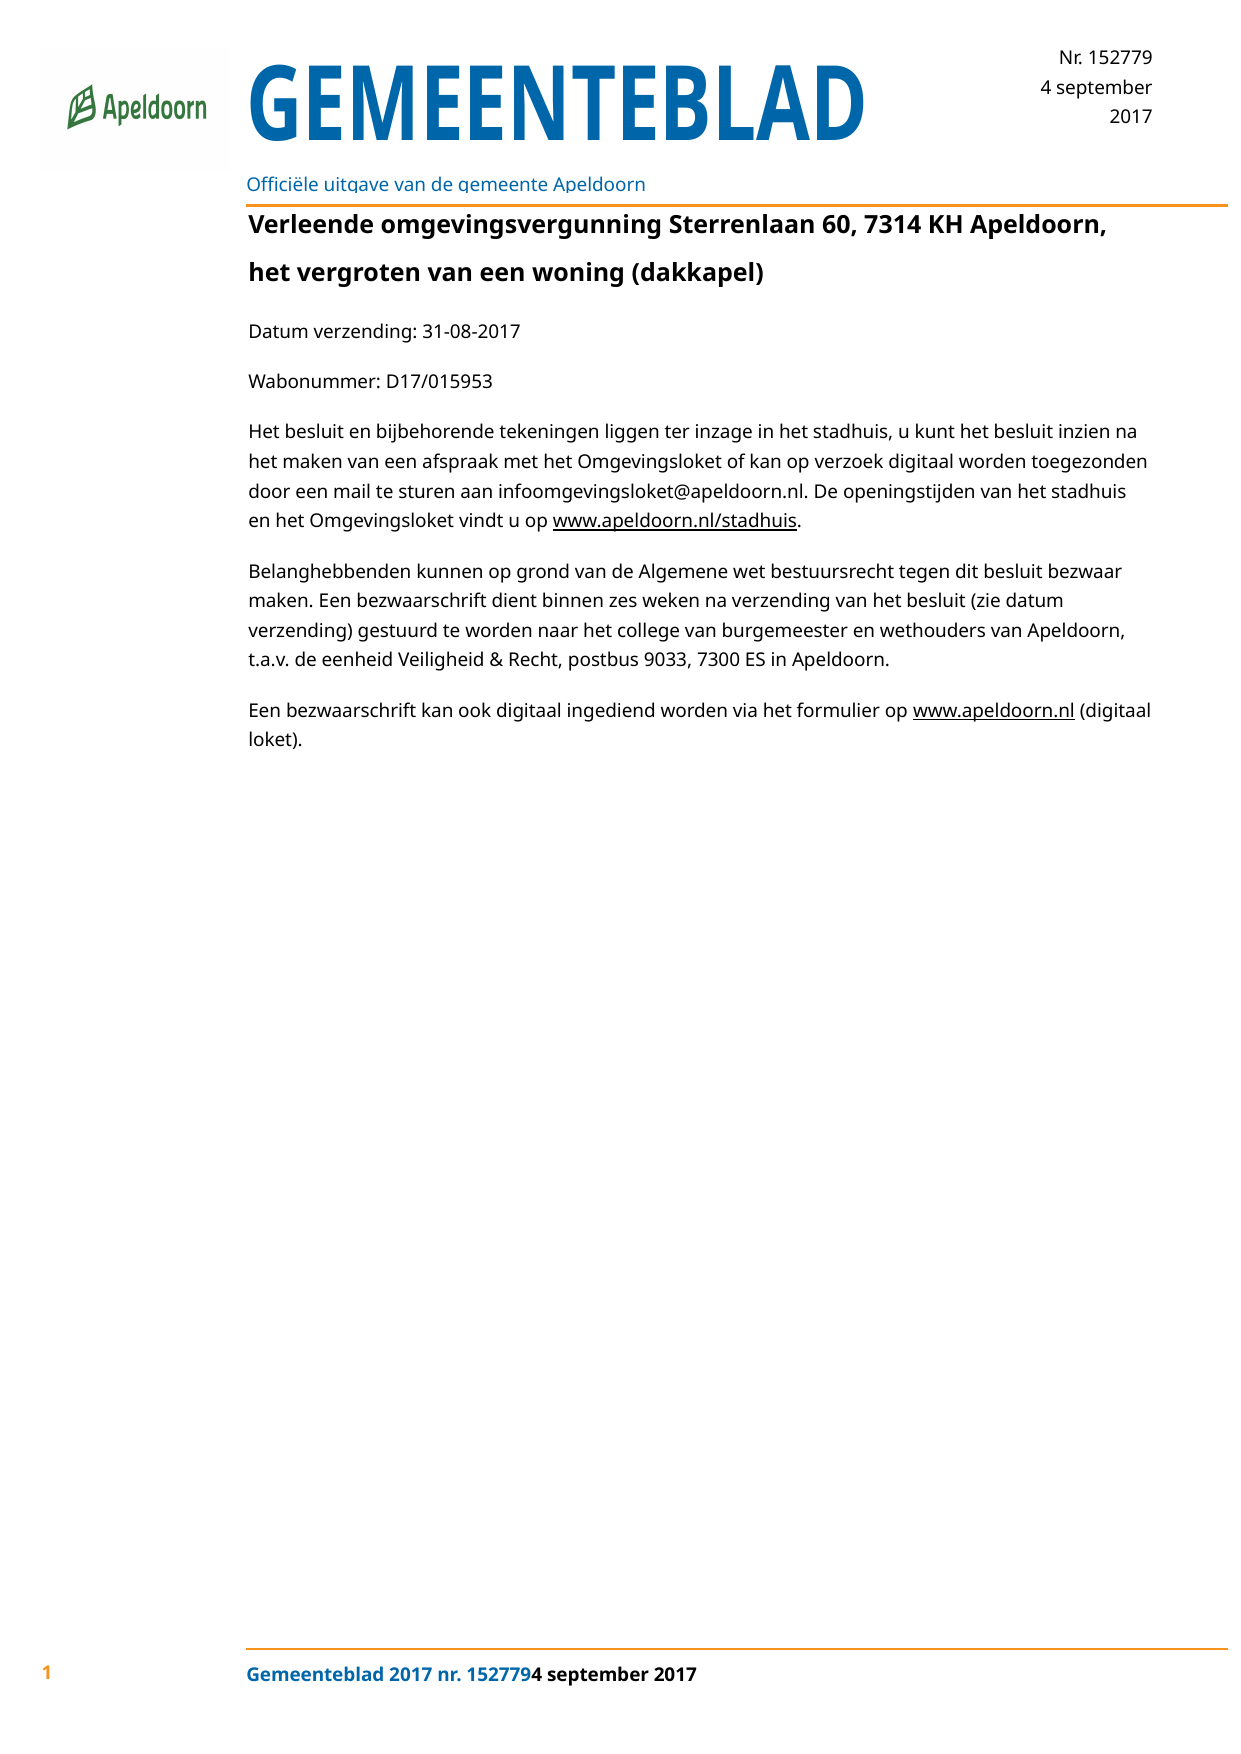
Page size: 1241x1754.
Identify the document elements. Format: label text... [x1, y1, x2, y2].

text Verleende omgevingsvergunning Sterrenlaan 60, 7314 KH Apeldoorn, het vergroten van een woning (dakkapel) [248, 207, 1152, 288]
text Belanghebbenden kunnen op grond van de Algemene wet bestuursrecht tegen dit besluit bezwaar maken. Een bezwaarschrift dient binnen zes weken na verzending van het besluit (zie datum verzending) gestuurd te worden naar het college van burgemeester en wethouders van Apeldoorn, t.a.v. de eenheid Veiligheid & Recht, postbus 9033, 7300 ES in Apeldoorn. [248, 558, 1152, 672]
text Het besluit en bijbehorende tekeningen liggen ter inzage in het stadhuis, u kunt het besluit inzien na het maken van een afspraak met het Omgevingsloket of kan op verzoek digitaal worden toegezonden door een mail te sturen aan infoomgevingsloket@apeldoorn.nl. De openingstijden van het stadhuis en het Omgevingsloket vindt u op www.apeldoorn.nl/stadhuis. [248, 419, 1152, 533]
text Wabonummer: D17/015953 [248, 368, 1152, 394]
picture [41, 47, 231, 172]
text Datum verzending: 31-08-2017 [248, 318, 1152, 344]
text Een bezwaarschrift kan ook digitaal ingediend worden via het formulier op www.apeldoorn.nl (digitaal loket). [248, 697, 1152, 752]
